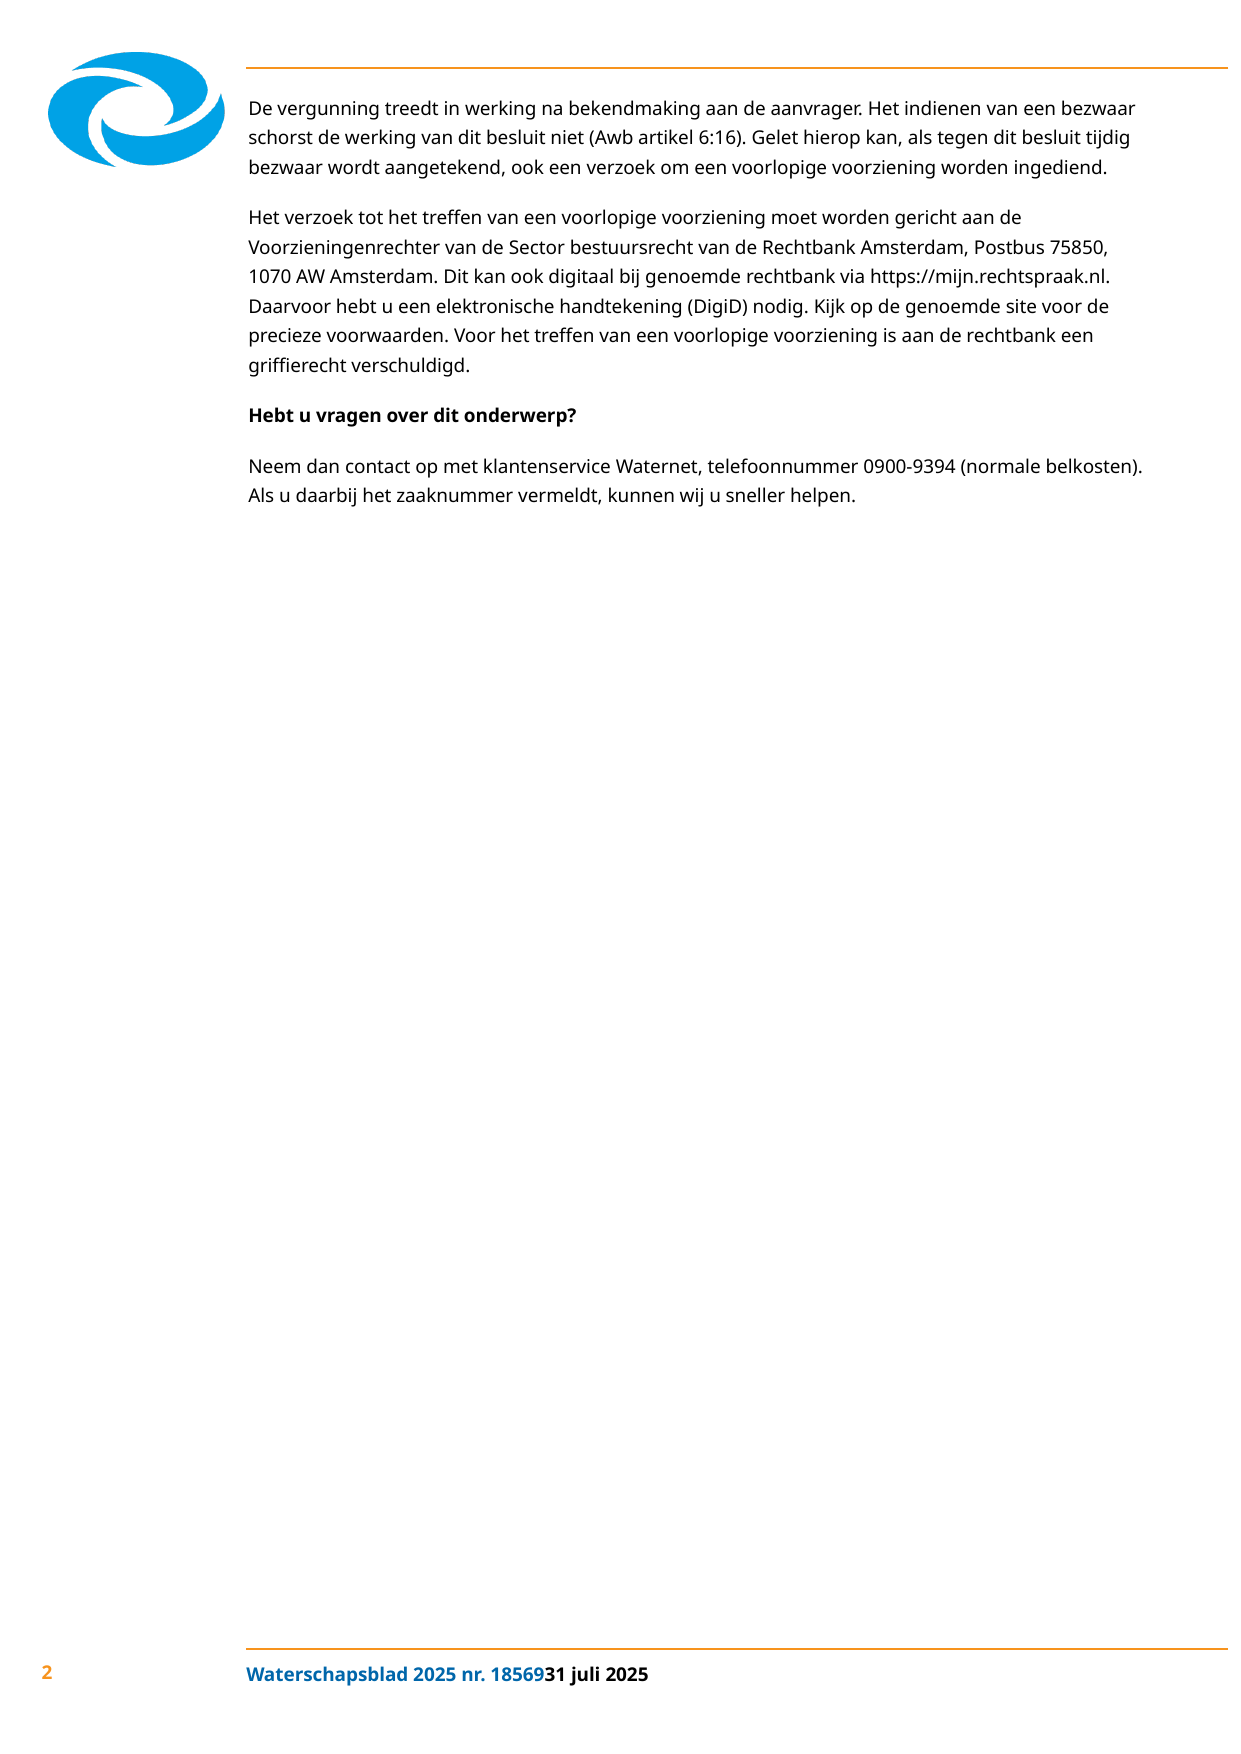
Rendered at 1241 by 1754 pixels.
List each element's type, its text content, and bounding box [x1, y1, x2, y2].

text Neem dan contact op met klantenservice Waternet, telefoonnummer 0900-9394 (normale belkosten). Als u daarbij het zaaknummer vermeldt, kunnen wij u sneller helpen. [248, 453, 1152, 508]
text De vergunning treedt in werking na bekendmaking aan de aanvrager. Het indienen van een bezwaar schorst de werking van dit besluit niet (Awb artikel 6:16). Gelet hierop kan, als tegen dit besluit tijdig bezwaar wordt aangetekend, ook een verzoek om een voorlopige voorziening worden ingediend. [248, 95, 1152, 180]
text Het verzoek tot het treffen van een voorlopige voorziening moet worden gericht aan de Voorzieningenrechter van de Sector bestuursrecht van de Rechtbank Amsterdam, Postbus 75850, 1070 AW Amsterdam. Dit kan ook digitaal bij genoemde rechtbank via https://mijn.rechtspraak.nl. Daarvoor hebt u een elektronische handtekening (DigiD) nodig. Kijk op de genoemde site voor de precieze voorwaarden. Voor het treffen van een voorlopige voorziening is aan de rechtbank een griffierecht verschuldigd. [248, 204, 1152, 378]
text Hebt u vragen over dit onderwerp? [248, 403, 1152, 428]
picture [41, 47, 231, 172]
